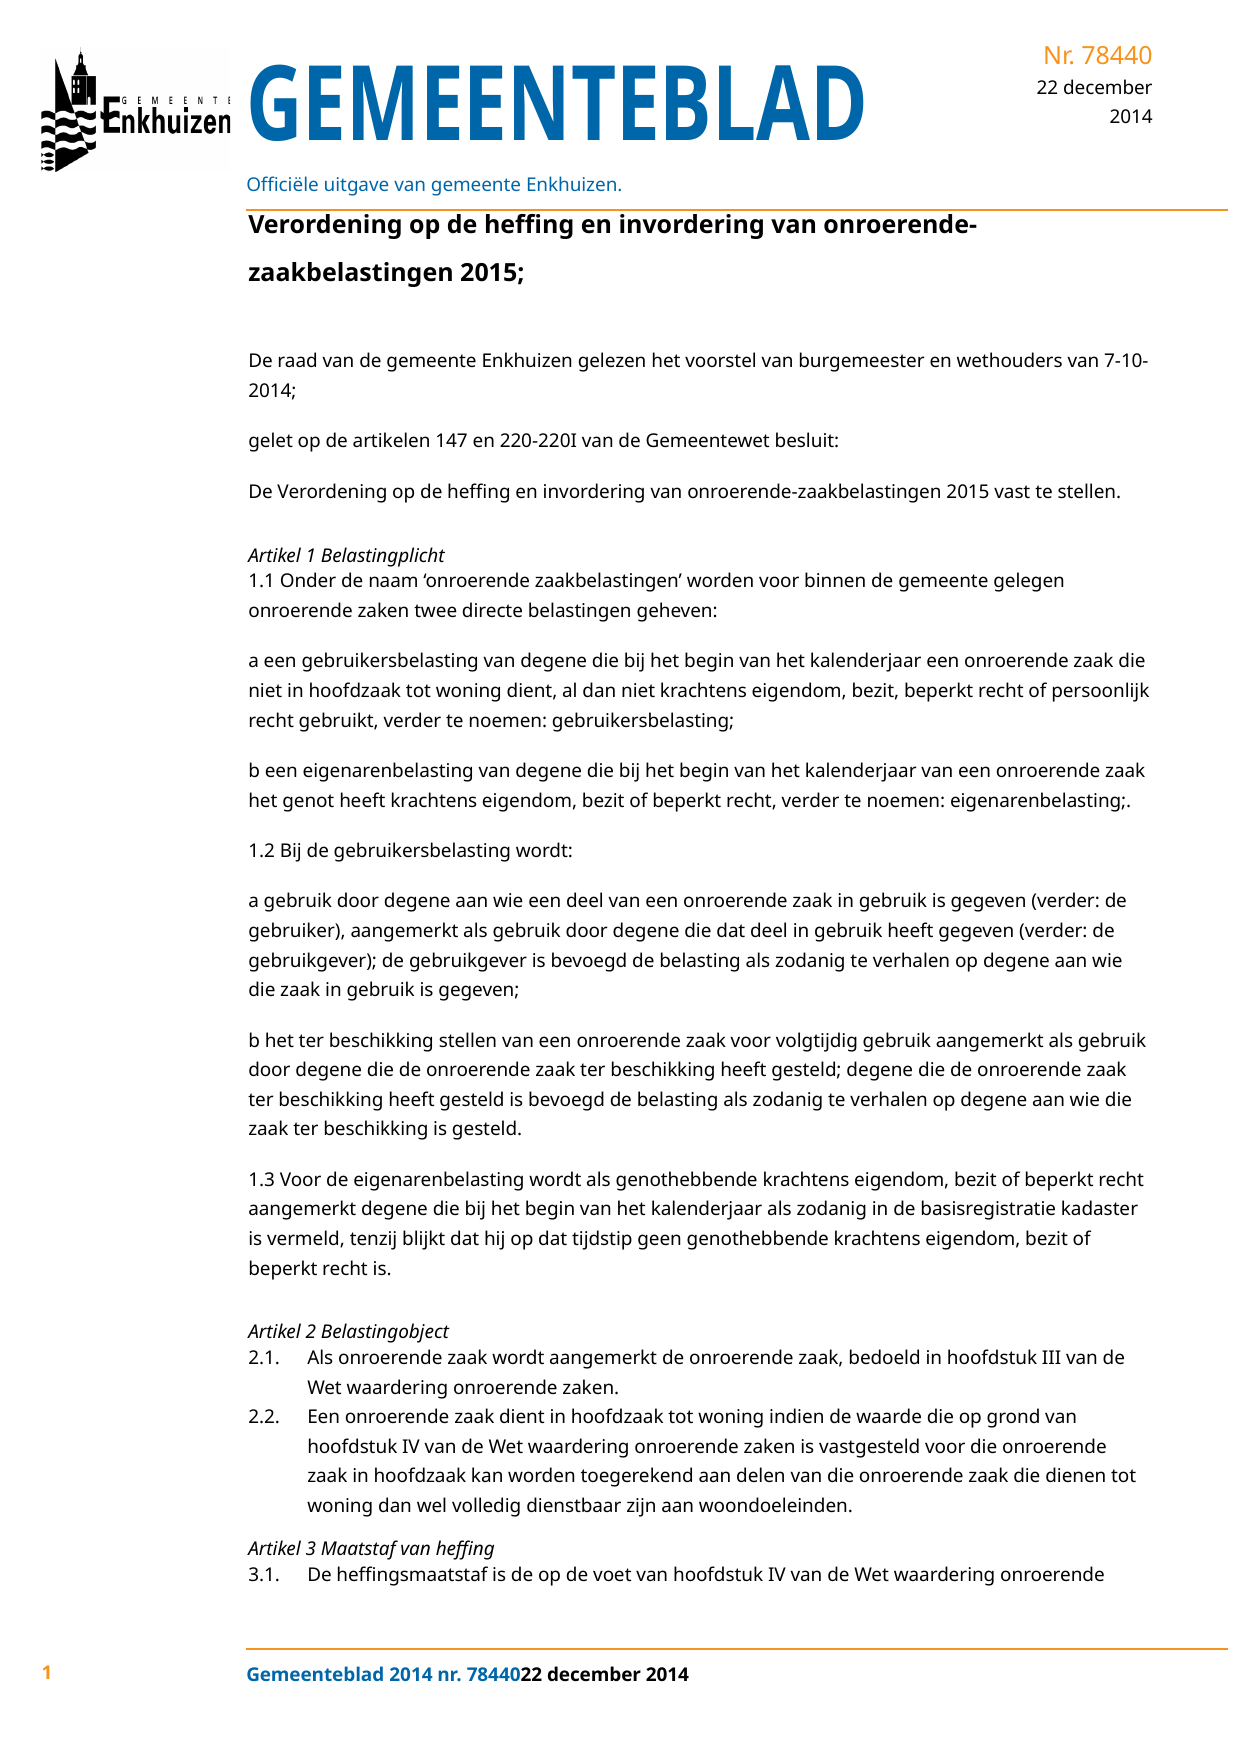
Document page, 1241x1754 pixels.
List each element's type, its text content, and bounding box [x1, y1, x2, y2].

text b een eigenarenbelasting van degene die bij het begin van het kalenderjaar van een onroerende zaak het genot heeft krachtens eigendom, bezit of beperkt recht, verder te noemen: eigenarenbelasting;. [248, 757, 1152, 812]
list De heffingsmaatstaf is de op de voet van hoofdstuk IV van de Wet waardering onroerende [248, 1561, 1152, 1587]
text Artikel 1 Belastingplicht [248, 542, 1152, 568]
text Artikel 2 Belastingobject [248, 1319, 1152, 1344]
text 1.1 Onder de naam ‘onroerende zaakbelastingen’ worden voor binnen de gemeente gelegen onroerende zaken twee directe belastingen geheven: [248, 568, 1152, 623]
text a een gebruikersbelasting van degene die bij het begin van het kalenderjaar een onroerende zaak die niet in hoofdzaak tot woning dient, al dan niet krachtens eigendom, bezit, beperkt recht of persoonlijk recht gebruikt, verder te noemen: gebruikersbelasting; [248, 648, 1152, 732]
text 1.2 Bij de gebruikersbelasting wordt: [248, 837, 1152, 863]
list Als onroerende zaak wordt aangemerkt de onroerende zaak, bedoeld in hoofdstuk III van de Wet waardering onroerende zaken. [248, 1344, 1152, 1400]
text Verordening op de heffing en invordering van onroerende-zaakbelastingen 2015; [248, 211, 1152, 288]
text gelet op de artikelen 147 en 220-220I van de Gemeentewet besluit: [248, 427, 1152, 453]
text a gebruik door degene aan wie een deel van een onroerende zaak in gebruik is gegeven (verder: de gebruiker), aangemerkt als gebruik door degene die dat deel in gebruik heeft gegeven (verder: de gebruikgever); de gebruikgever is bevoegd de belasting als zodanig te verhalen op degene aan wie die zaak in gebruik is gegeven; [248, 888, 1152, 1002]
text 1.3 Voor de eigenarenbelasting wordt als genothebbende krachtens eigendom, bezit of beperkt recht aangemerkt degene die bij het begin van het kalenderjaar als zodanig in de basisregistratie kadaster is vermeld, tenzij blijkt dat hij op dat tijdstip geen genothebbende krachtens eigendom, bezit of beperkt recht is. [248, 1166, 1152, 1280]
text De raad van de gemeente Enkhuizen gelezen het voorstel van burgemeester en wethouders van 7-10-2014; [248, 347, 1152, 403]
text Artikel 3 Maatstaf van heffing [248, 1535, 1152, 1561]
text De Verordening op de heffing en invordering van onroerende-zaakbelastingen 2015 vast te stellen. [248, 478, 1152, 504]
list Een onroerende zaak dient in hoofdzaak tot woning indien de waarde die op grond van hoofdstuk IV van de Wet waardering onroerende zaken is vastgesteld voor die onroerende zaak in hoofdzaak kan worden toegerekend aan delen van die onroerende zaak die dienen tot woning dan wel volledig dienstbaar zijn aan woondoeleinden. [248, 1403, 1152, 1518]
text b het ter beschikking stellen van een onroerende zaak voor volgtijdig gebruik aangemerkt als gebruik door degene die de onroerende zaak ter beschikking heeft gesteld; degene die de onroerende zaak ter beschikking heeft gesteld is bevoegd de belasting als zodanig te verhalen op degene aan wie die zaak ter beschikking is gesteld. [248, 1027, 1152, 1141]
picture [41, 47, 231, 172]
